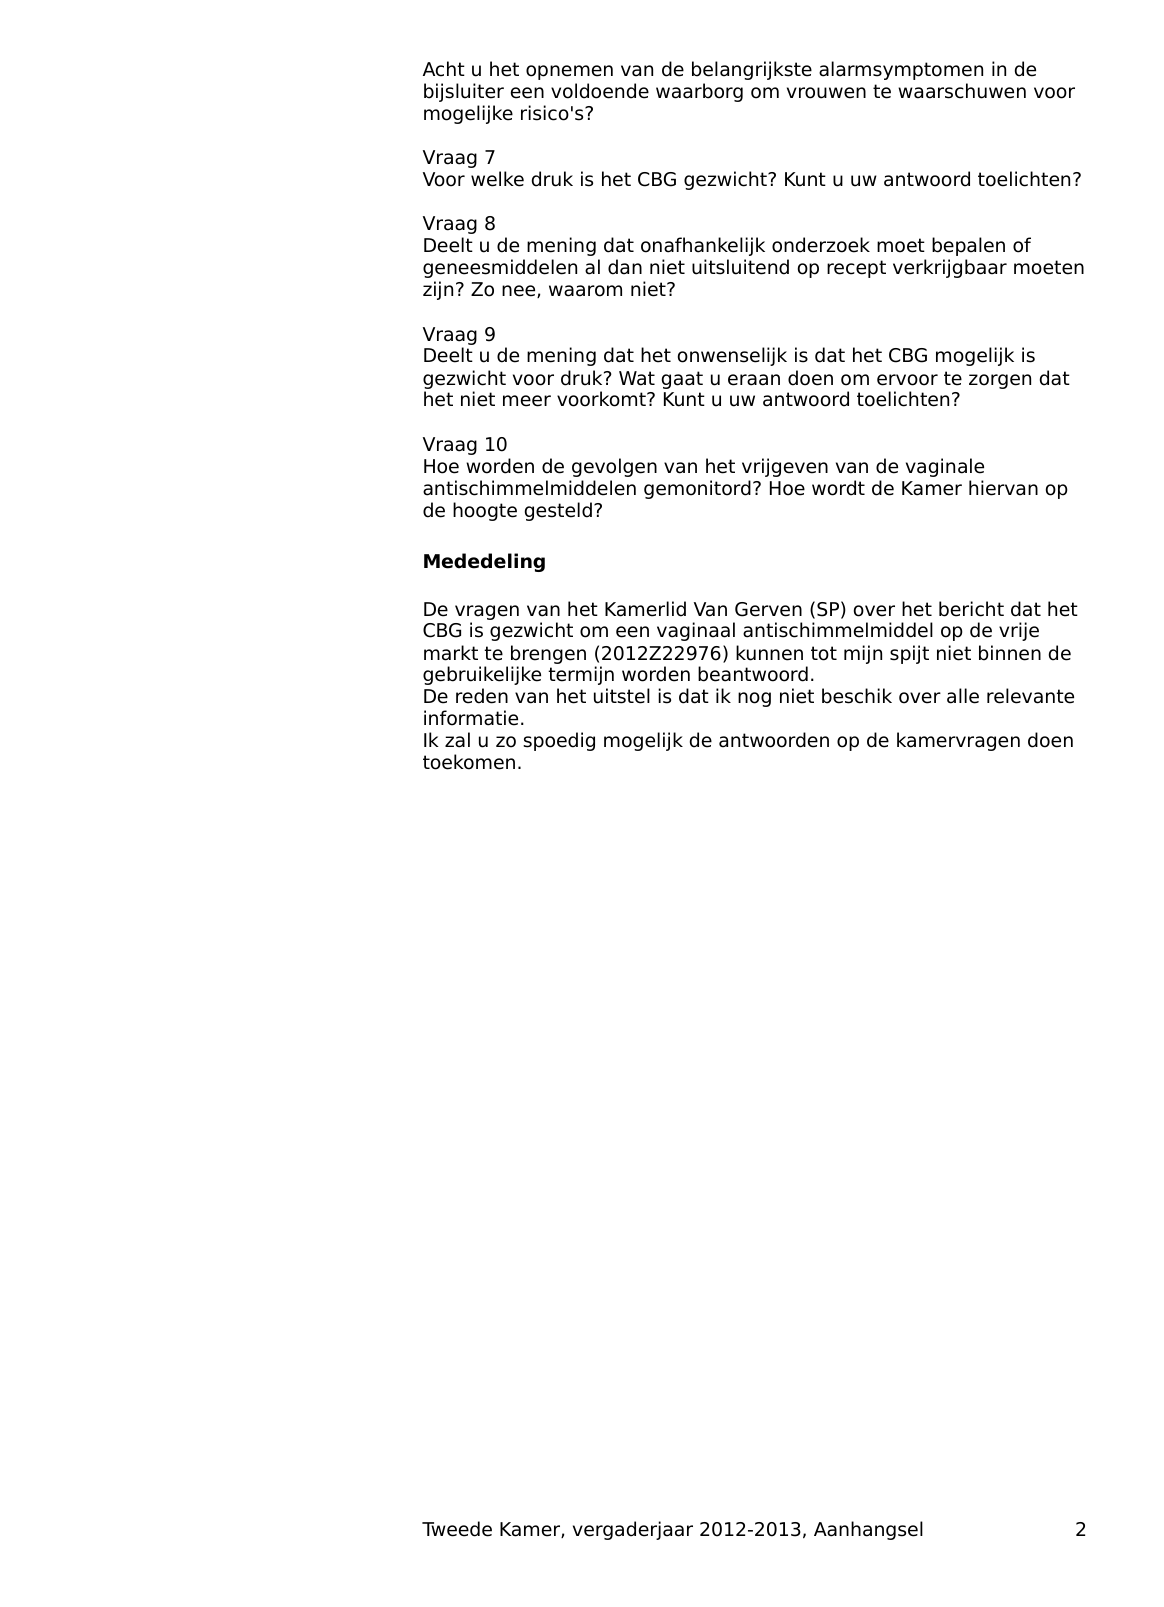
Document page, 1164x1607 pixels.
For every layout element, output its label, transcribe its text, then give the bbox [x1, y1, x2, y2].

text Acht u het opnemen van de belangrijkste alarmsymptomen in de bijsluiter een voldoende waarborg om vrouwen te waarschuwen voor mogelijke risico's? [422, 59, 1087, 125]
text Deelt u de mening dat het onwenselijk is dat het CBG mogelijk is gezwicht voor druk? Wat gaat u eraan doen om ervoor te zorgen dat het niet meer voorkomt? Kunt u uw antwoord toelichten? [422, 345, 1087, 411]
subtitle Mededeling [422, 551, 1087, 573]
text De vragen van het Kamerlid Van Gerven (SP) over het bericht dat het CBG is gezwicht om een vaginaal antischimmelmiddel op de vrije markt te brengen (2012Z22976) kunnen tot mijn spijt niet binnen de gebruikelijke termijn worden beantwoord. [422, 598, 1087, 686]
text Deelt u de mening dat onafhankelijk onderzoek moet bepalen of geneesmiddelen al dan niet uitsluitend op recept verkrijgbaar moeten zijn? Zo nee, waarom niet? [422, 235, 1087, 301]
text De reden van het uitstel is dat ik nog niet beschik over alle relevante informatie. [422, 686, 1087, 730]
text Vraag 9 [422, 323, 1087, 345]
text Vraag 8 [422, 213, 1087, 235]
text Hoe worden de gevolgen van het vrijgeven van de vaginale antischimmelmiddelen gemonitord? Hoe wordt de Kamer hiervan op de hoogte gesteld? [422, 456, 1087, 521]
text Vraag 7 [422, 147, 1087, 169]
text Ik zal u zo spoedig mogelijk de antwoorden op de kamervragen doen toekomen. [422, 730, 1087, 774]
text Vraag 10 [422, 433, 1087, 456]
text Voor welke druk is het CBG gezwicht? Kunt u uw antwoord toelichten? [422, 169, 1087, 191]
